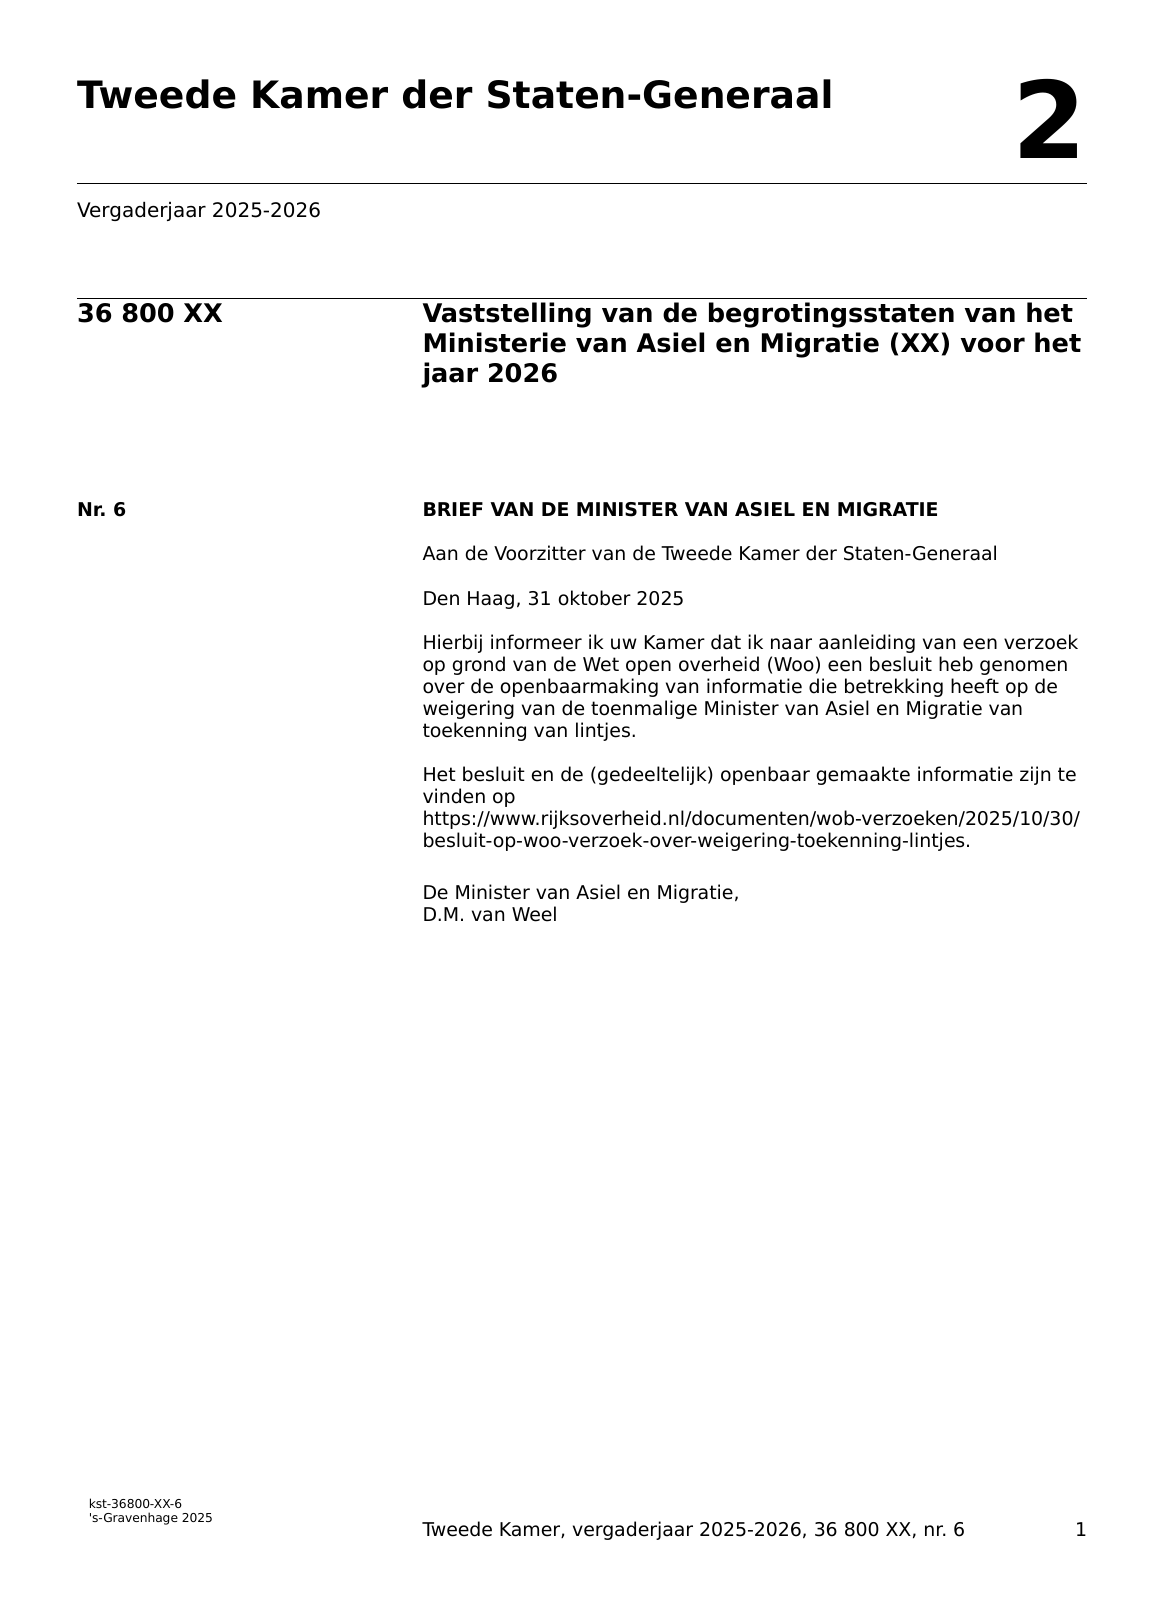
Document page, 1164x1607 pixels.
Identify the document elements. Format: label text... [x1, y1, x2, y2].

subtitle Nr. 6 BRIEF VAN DE MINISTER VAN ASIEL EN MIGRATIE [77, 499, 1087, 521]
table_cell Vergaderjaar 2025-2026 [77, 184, 1087, 298]
subtitle 36 800 XX Vaststelling van de begrotingsstaten van het Ministerie van Asiel en Migratie (XX) voor het jaar 2026 [77, 299, 1087, 388]
table_header Tweede Kamer der Staten-Generaal [77, 59, 886, 183]
text Aan de Voorzitter van de Tweede Kamer der Staten-Generaal [422, 543, 1087, 565]
text 's-Gravenhage 2025 [88, 1511, 323, 1525]
text De Minister van Asiel en Migratie, D.M. van Weel [422, 882, 1087, 926]
text kst-36800-XX-6 [88, 1497, 323, 1511]
text Hierbij informeer ik uw Kamer dat ik naar aanleiding van een verzoek op grond van de Wet open overheid (Woo) een besluit heb genomen over de openbaarmaking van informatie die betrekking heeft op de weigering van de toenmalige Minister van Asiel en Migratie van toekenning van lintjes. [422, 632, 1087, 741]
text Den Haag, 31 oktober 2025 [422, 587, 1087, 609]
text Het besluit en de (gedeeltelijk) openbaar gemaakte informatie zijn te vinden op https://www.rijksoverheid.nl/documenten/wob-verzoeken/2025/10/30/besluit-op-woo-verzoek-over-weigering-toekenning-lintjes. [422, 764, 1087, 852]
table_header 2 [886, 59, 1087, 183]
